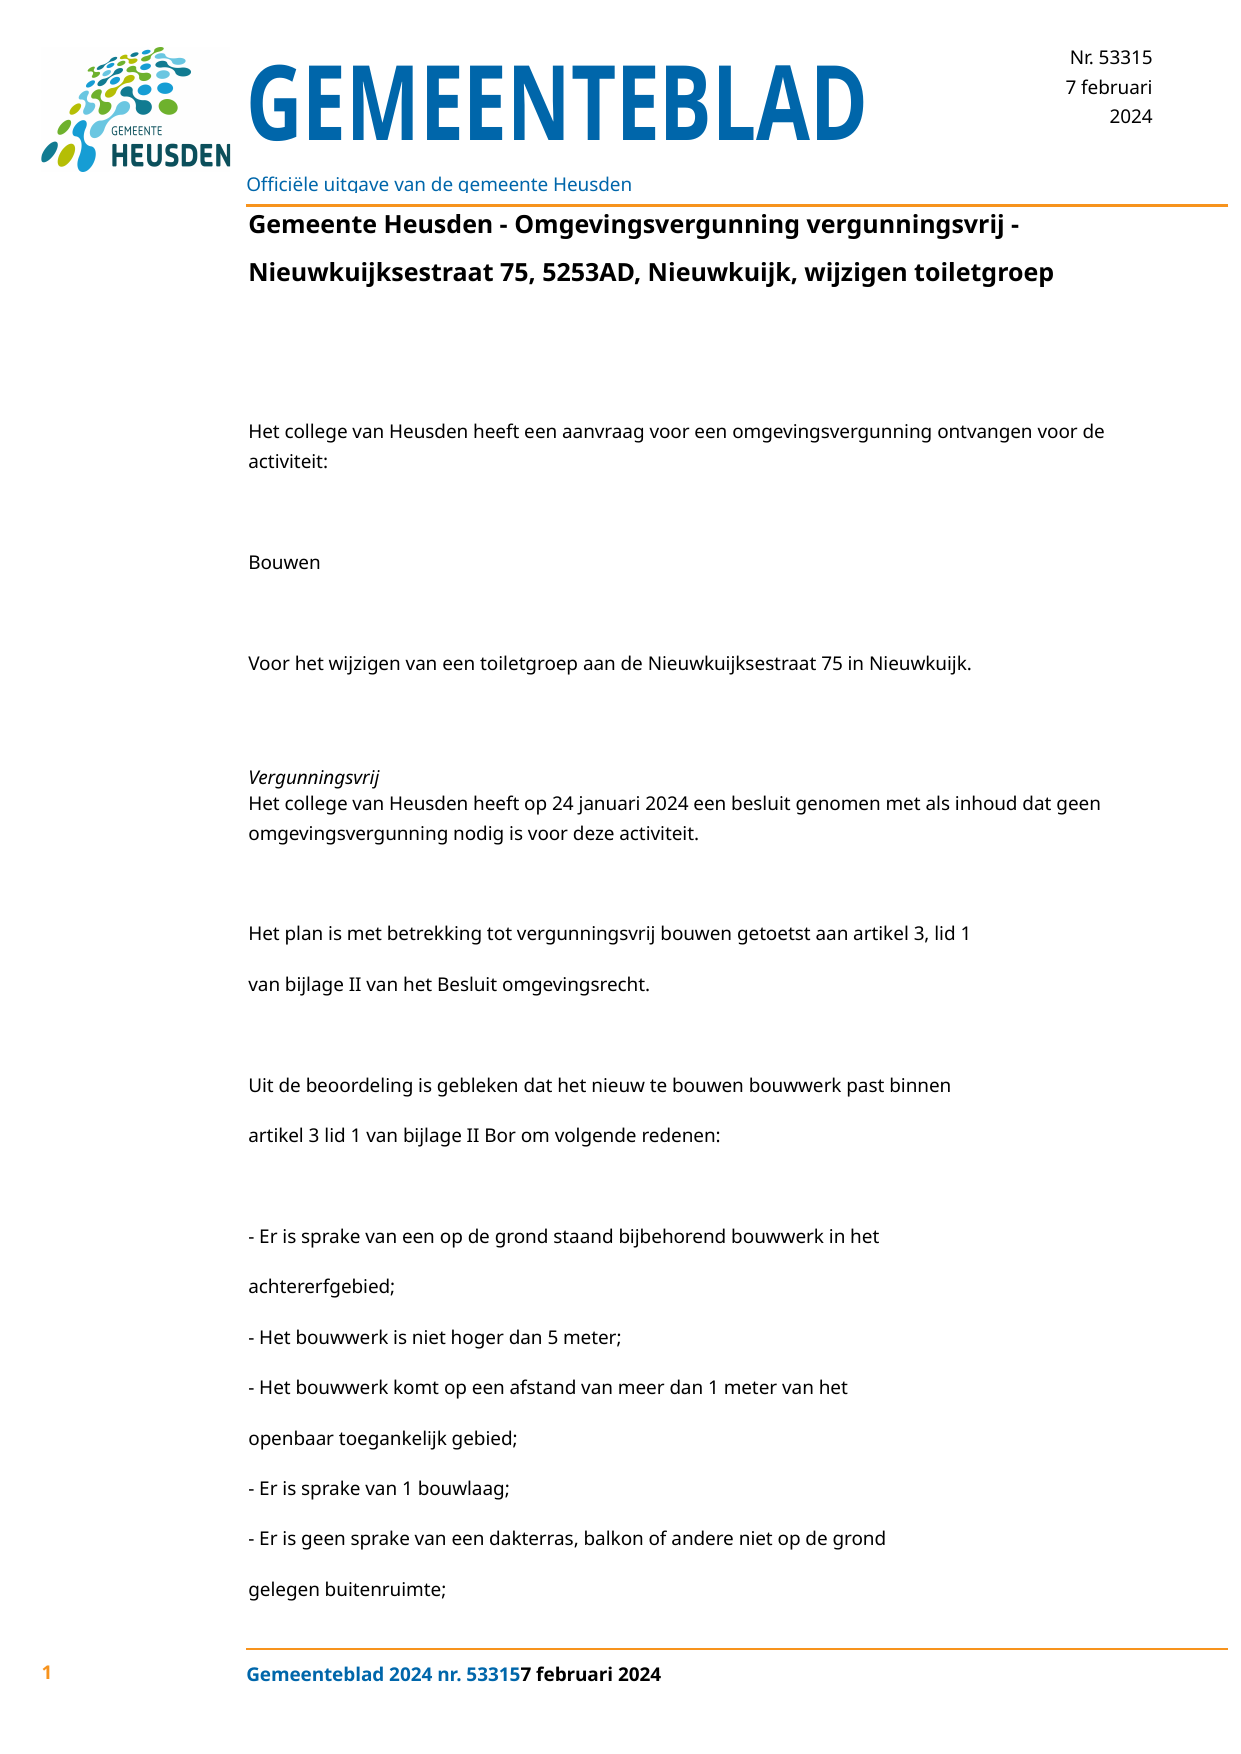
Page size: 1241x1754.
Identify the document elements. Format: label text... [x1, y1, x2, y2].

text Het college van Heusden heeft op 24 januari 2024 een besluit genomen met als inhoud dat geen omgevingsvergunning nodig is voor deze activiteit. [248, 790, 1152, 845]
text Voor het wijzigen van een toiletgroep aan de Nieuwkuijksestraat 75 in Nieuwkuijk. [248, 650, 1152, 676]
text Vergunningsvrij [248, 764, 1152, 790]
text achtererfgebied; [248, 1273, 1152, 1299]
text - Het bouwwerk komt op een afstand van meer dan 1 meter van het [248, 1374, 1152, 1400]
text Het college van Heusden heeft een aanvraag voor een omgevingsvergunning ontvangen voor de activiteit: [248, 419, 1152, 474]
text openbaar toegankelijk gebied; [248, 1425, 1152, 1450]
text - Er is sprake van 1 bouwlaag; [248, 1475, 1152, 1501]
picture [41, 47, 231, 172]
text van bijlage II van het Besluit omgevingsrecht. [248, 971, 1152, 997]
text - Er is geen sprake van een dakterras, balkon of andere niet op de grond [248, 1526, 1152, 1551]
text gelegen buitenruimte; [248, 1576, 1152, 1602]
text Het plan is met betrekking tot vergunningsvrij bouwen getoetst aan artikel 3, lid 1 [248, 921, 1152, 946]
text - Er is sprake van een op de grond staand bijbehorend bouwwerk in het [248, 1223, 1152, 1249]
text artikel 3 lid 1 van bijlage II Bor om volgende redenen: [248, 1122, 1152, 1148]
text Bouwen [248, 549, 1152, 575]
text Uit de beoordeling is gebleken dat het nieuw te bouwen bouwwerk past binnen [248, 1072, 1152, 1097]
text Gemeente Heusden - Omgevingsvergunning vergunningsvrij - Nieuwkuijksestraat 75, 5253AD, Nieuwkuijk, wijzigen toiletgroep [248, 207, 1152, 288]
text - Het bouwwerk is niet hoger dan 5 meter; [248, 1324, 1152, 1349]
